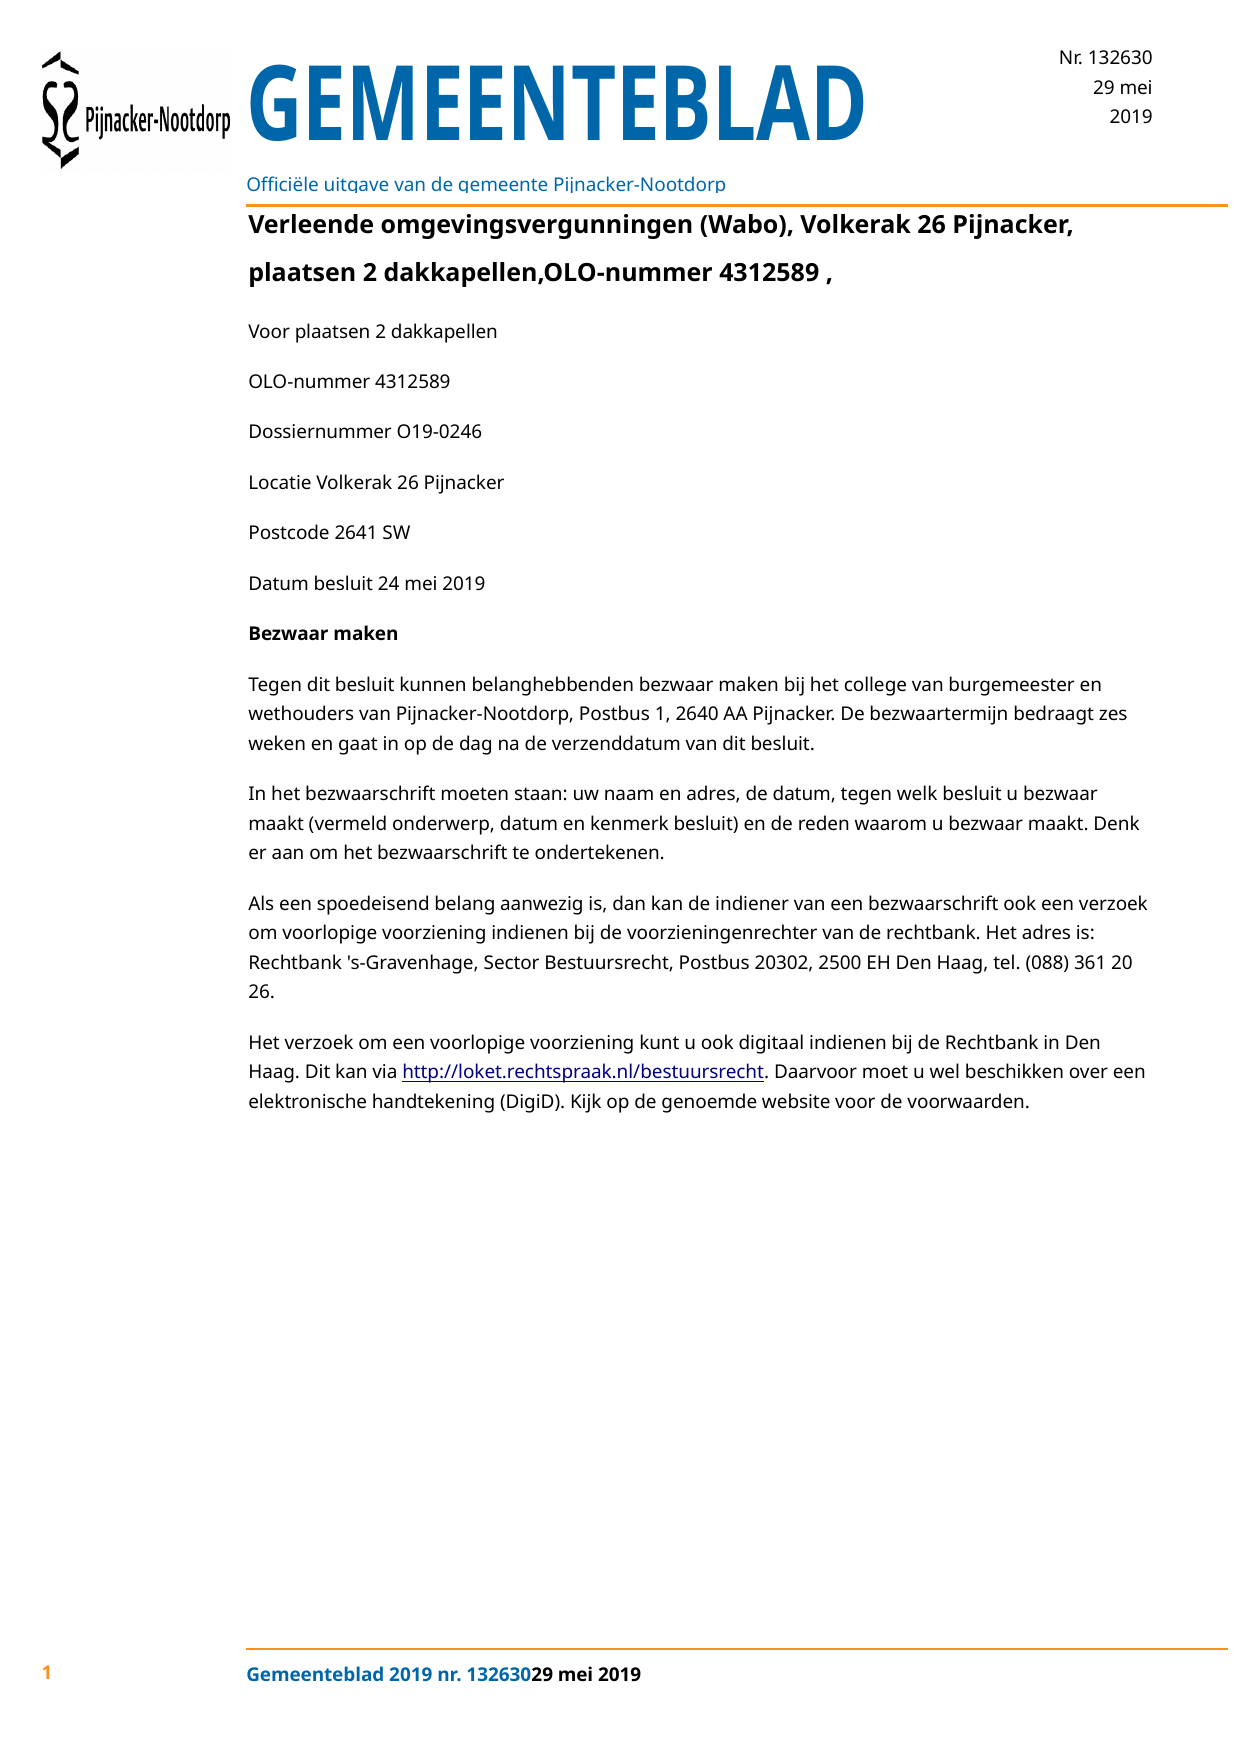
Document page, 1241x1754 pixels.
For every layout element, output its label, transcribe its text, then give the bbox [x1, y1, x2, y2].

text Tegen dit besluit kunnen belanghebbenden bezwaar maken bij het college van burgemeester en wethouders van Pijnacker-Nootdorp, Postbus 1, 2640 AA Pijnacker. De bezwaartermijn bedraagt zes weken en gaat in op de dag na de verzenddatum van dit besluit. [248, 671, 1152, 756]
text Datum besluit 24 mei 2019 [248, 570, 1152, 596]
text In het bezwaarschrift moeten staan: uw naam en adres, de datum, tegen welk besluit u bezwaar maakt (vermeld onderwerp, datum en kenmerk besluit) en de reden waarom u bezwaar maakt. Denk er aan om het bezwaarschrift te ondertekenen. [248, 780, 1152, 865]
picture [41, 47, 231, 172]
text Bezwaar maken [248, 620, 1152, 646]
text Dossiernummer O19-0246 [248, 419, 1152, 444]
text Verleende omgevingsvergunningen (Wabo), Volkerak 26 Pijnacker, plaatsen 2 dakkapellen,OLO-nummer 4312589 , [248, 207, 1152, 288]
text OLO-nummer 4312589 [248, 368, 1152, 394]
text Postcode 2641 SW [248, 519, 1152, 545]
text Als een spoedeisend belang aanwezig is, dan kan de indiener van een bezwaarschrift ook een verzoek om voorlopige voorziening indienen bij de voorzieningenrechter van de rechtbank. Het adres is: Rechtbank 's-Gravenhage, Sector Bestuursrecht, Postbus 20302, 2500 EH Den Haag, tel. (088) 361 20 26. [248, 890, 1152, 1004]
text Voor plaatsen 2 dakkapellen [248, 318, 1152, 344]
text Het verzoek om een voorlopige voorziening kunt u ook digitaal indienen bij de Rechtbank in Den Haag. Dit kan via http://loket.rechtspraak.nl/bestuursrecht. Daarvoor moet u wel beschikken over een elektronische handtekening (DigiD). Kijk op de genoemde website voor de voorwaarden. [248, 1029, 1152, 1114]
text Locatie Volkerak 26 Pijnacker [248, 469, 1152, 495]
